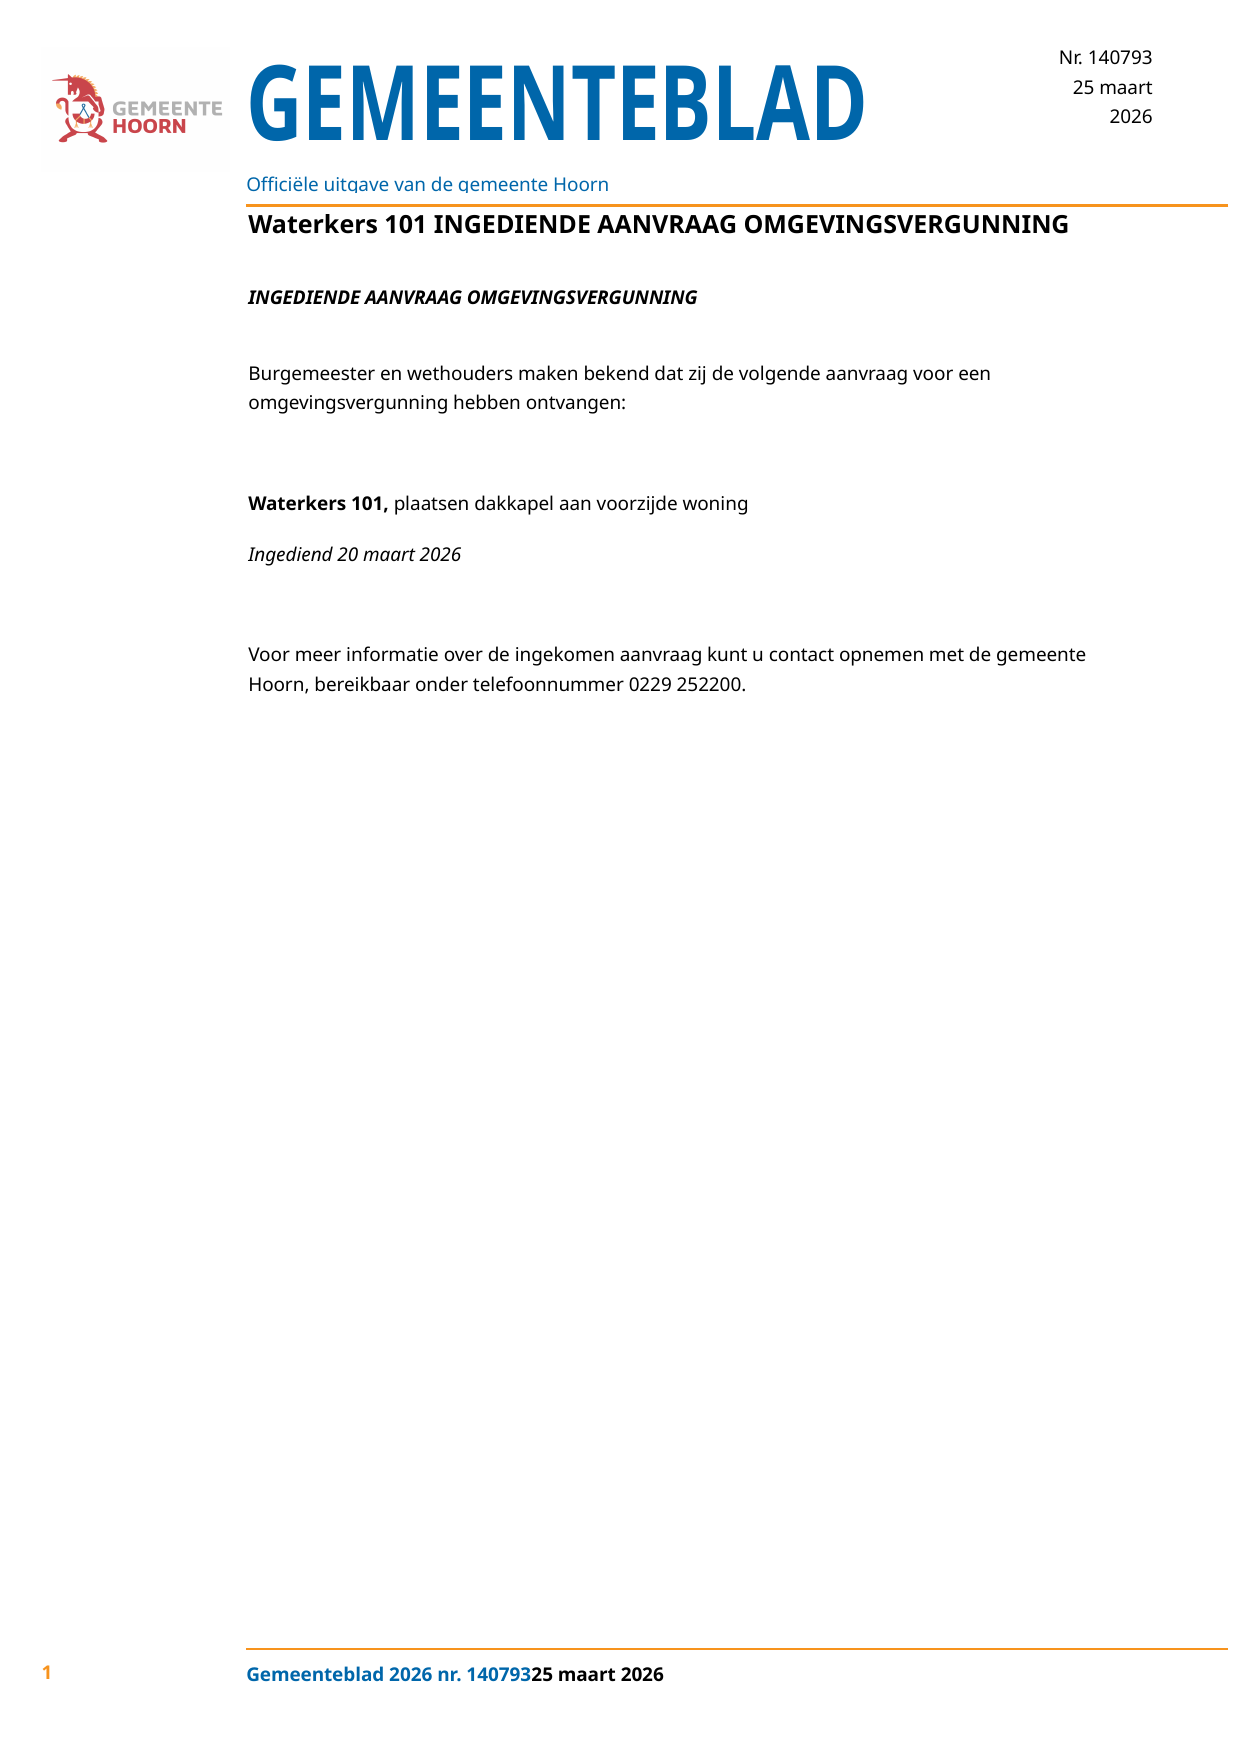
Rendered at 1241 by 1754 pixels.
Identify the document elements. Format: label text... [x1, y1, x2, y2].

text Burgemeester en wethouders maken bekend dat zij de volgende aanvraag voor een omgevingsvergunning hebben ontvangen: [248, 360, 1152, 415]
text INGEDIENDE AANVRAAG OMGEVINGSVERGUNNING [248, 284, 1152, 309]
text Voor meer informatie over de ingekomen aanvraag kunt u contact opnemen met de gemeente Hoorn, bereikbaar onder telefoonnummer 0229 252200. [248, 642, 1152, 697]
picture [41, 47, 231, 172]
text Waterkers 101 INGEDIENDE AANVRAAG OMGEVINGSVERGUNNING [248, 207, 1152, 241]
text Ingediend 20 maart 2026 [248, 541, 1152, 567]
text Waterkers 101, plaatsen dakkapel aan voorzijde woning [248, 490, 1152, 516]
